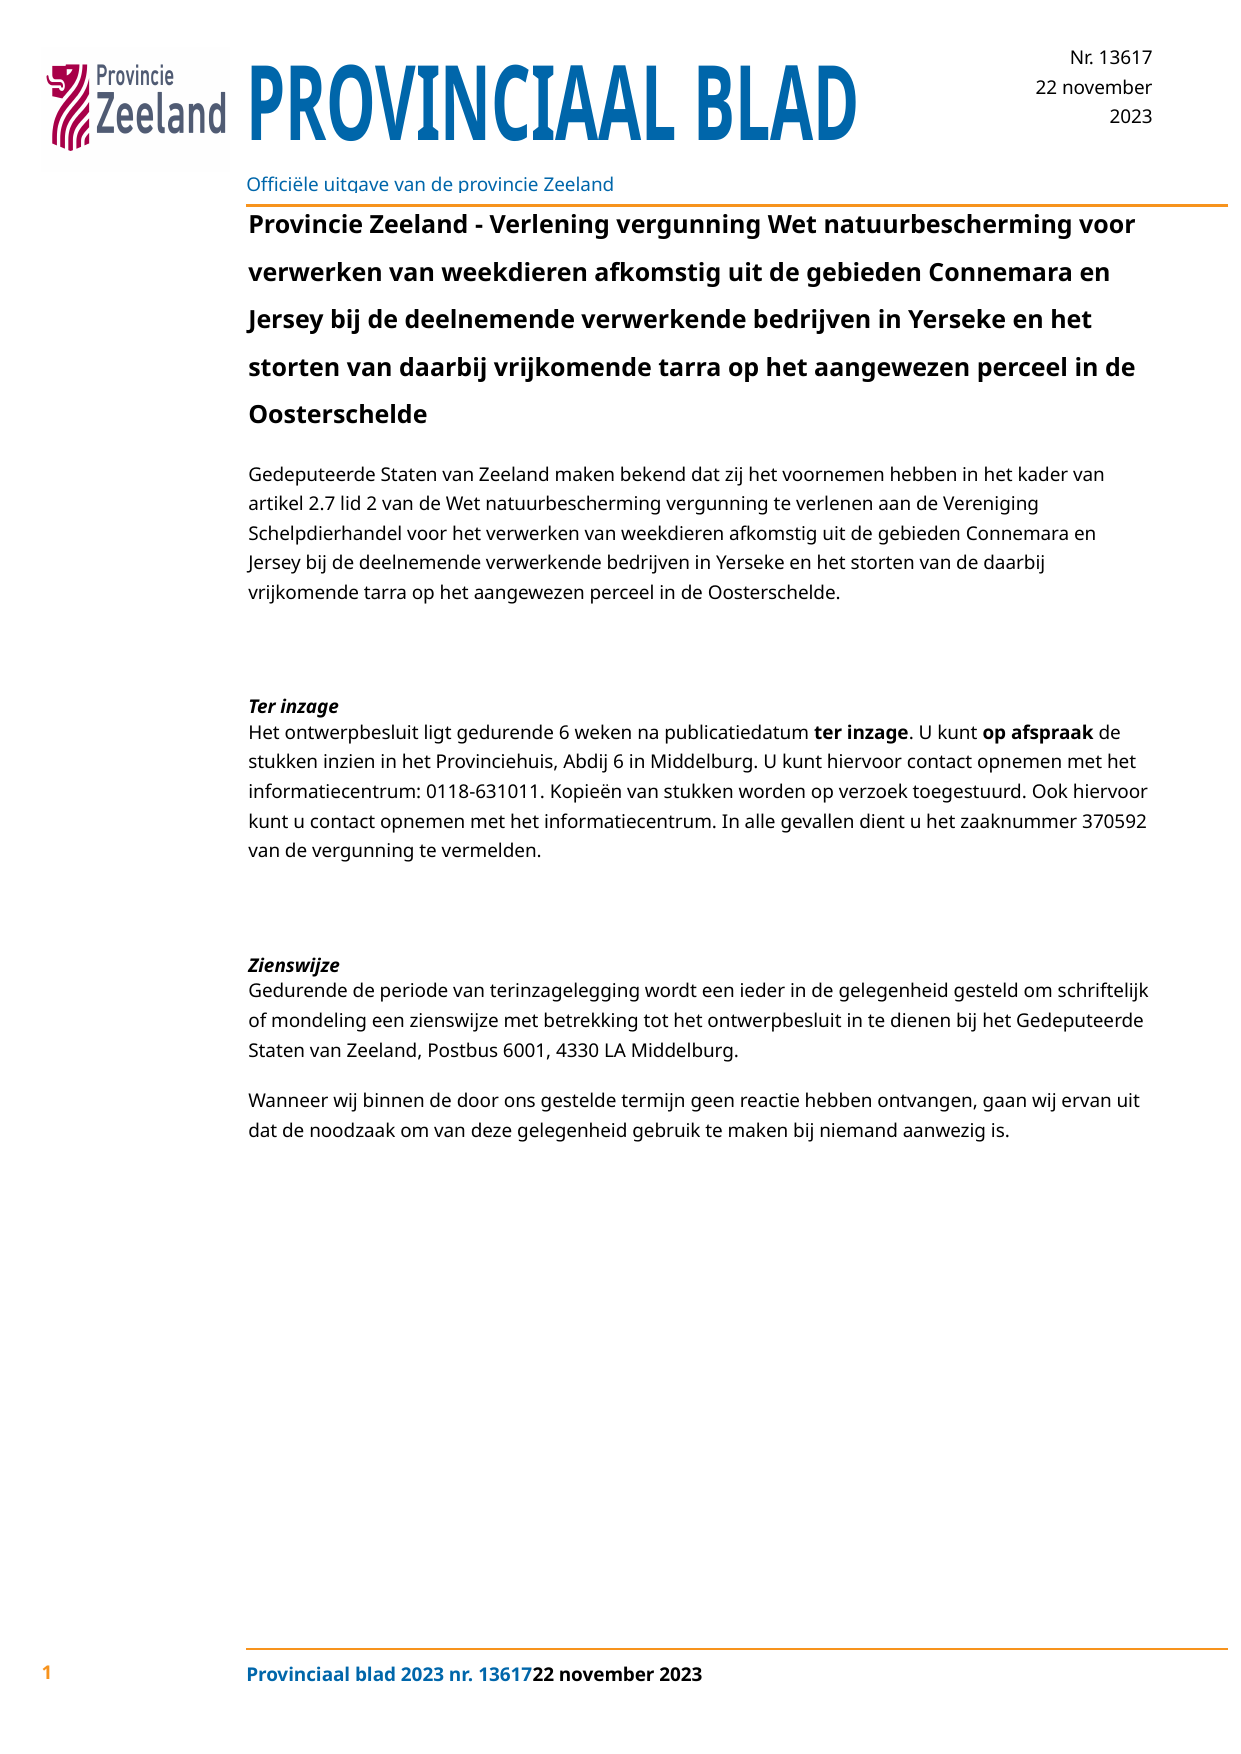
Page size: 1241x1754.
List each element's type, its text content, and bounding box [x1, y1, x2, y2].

text Gedurende de periode van terinzagelegging wordt een ieder in de gelegenheid gesteld om schriftelijk of mondeling een zienswijze met betrekking tot het ontwerpbesluit in te dienen bij het Gedeputeerde Staten van Zeeland, Postbus 6001, 4330 LA Middelburg. [248, 978, 1152, 1062]
text Het ontwerpbesluit ligt gedurende 6 weken na publicatiedatum ter inzage. U kunt op afspraak de stukken inzien in het Provinciehuis, Abdij 6 in Middelburg. U kunt hiervoor contact opnemen met het informatiecentrum: 0118-631011. Kopieën van stukken worden op verzoek toegestuurd. Ook hiervoor kunt u contact opnemen met het informatiecentrum. In alle gevallen dient u het zaaknummer 370592 van de vergunning te vermelden. [248, 719, 1152, 863]
text Wanneer wij binnen de door ons gestelde termijn geen reactie hebben ontvangen, gaan wij ervan uit dat de noodzaak om van deze gelegenheid gebruik te maken bij niemand aanwezig is. [248, 1087, 1152, 1142]
text Ter inzage [248, 693, 1152, 719]
text Provincie Zeeland - Verlening vergunning Wet natuurbescherming voor verwerken van weekdieren afkomstig uit de gebieden Connemara en Jersey bij de deelnemende verwerkende bedrijven in Yerseke en het storten van daarbij vrijkomende tarra op het aangewezen perceel in de Oosterschelde [248, 207, 1152, 431]
picture [41, 47, 231, 172]
text Gedeputeerde Staten van Zeeland maken bekend dat zij het voornemen hebben in het kader van artikel 2.7 lid 2 van de Wet natuurbescherming vergunning te verlenen aan de Vereniging Schelpdierhandel voor het verwerken van weekdieren afkomstig uit de gebieden Connemara en Jersey bij de deelnemende verwerkende bedrijven in Yerseke en het storten van de daarbij vrijkomende tarra op het aangewezen perceel in de Oosterschelde. [248, 461, 1152, 605]
text Zienswijze [248, 952, 1152, 978]
